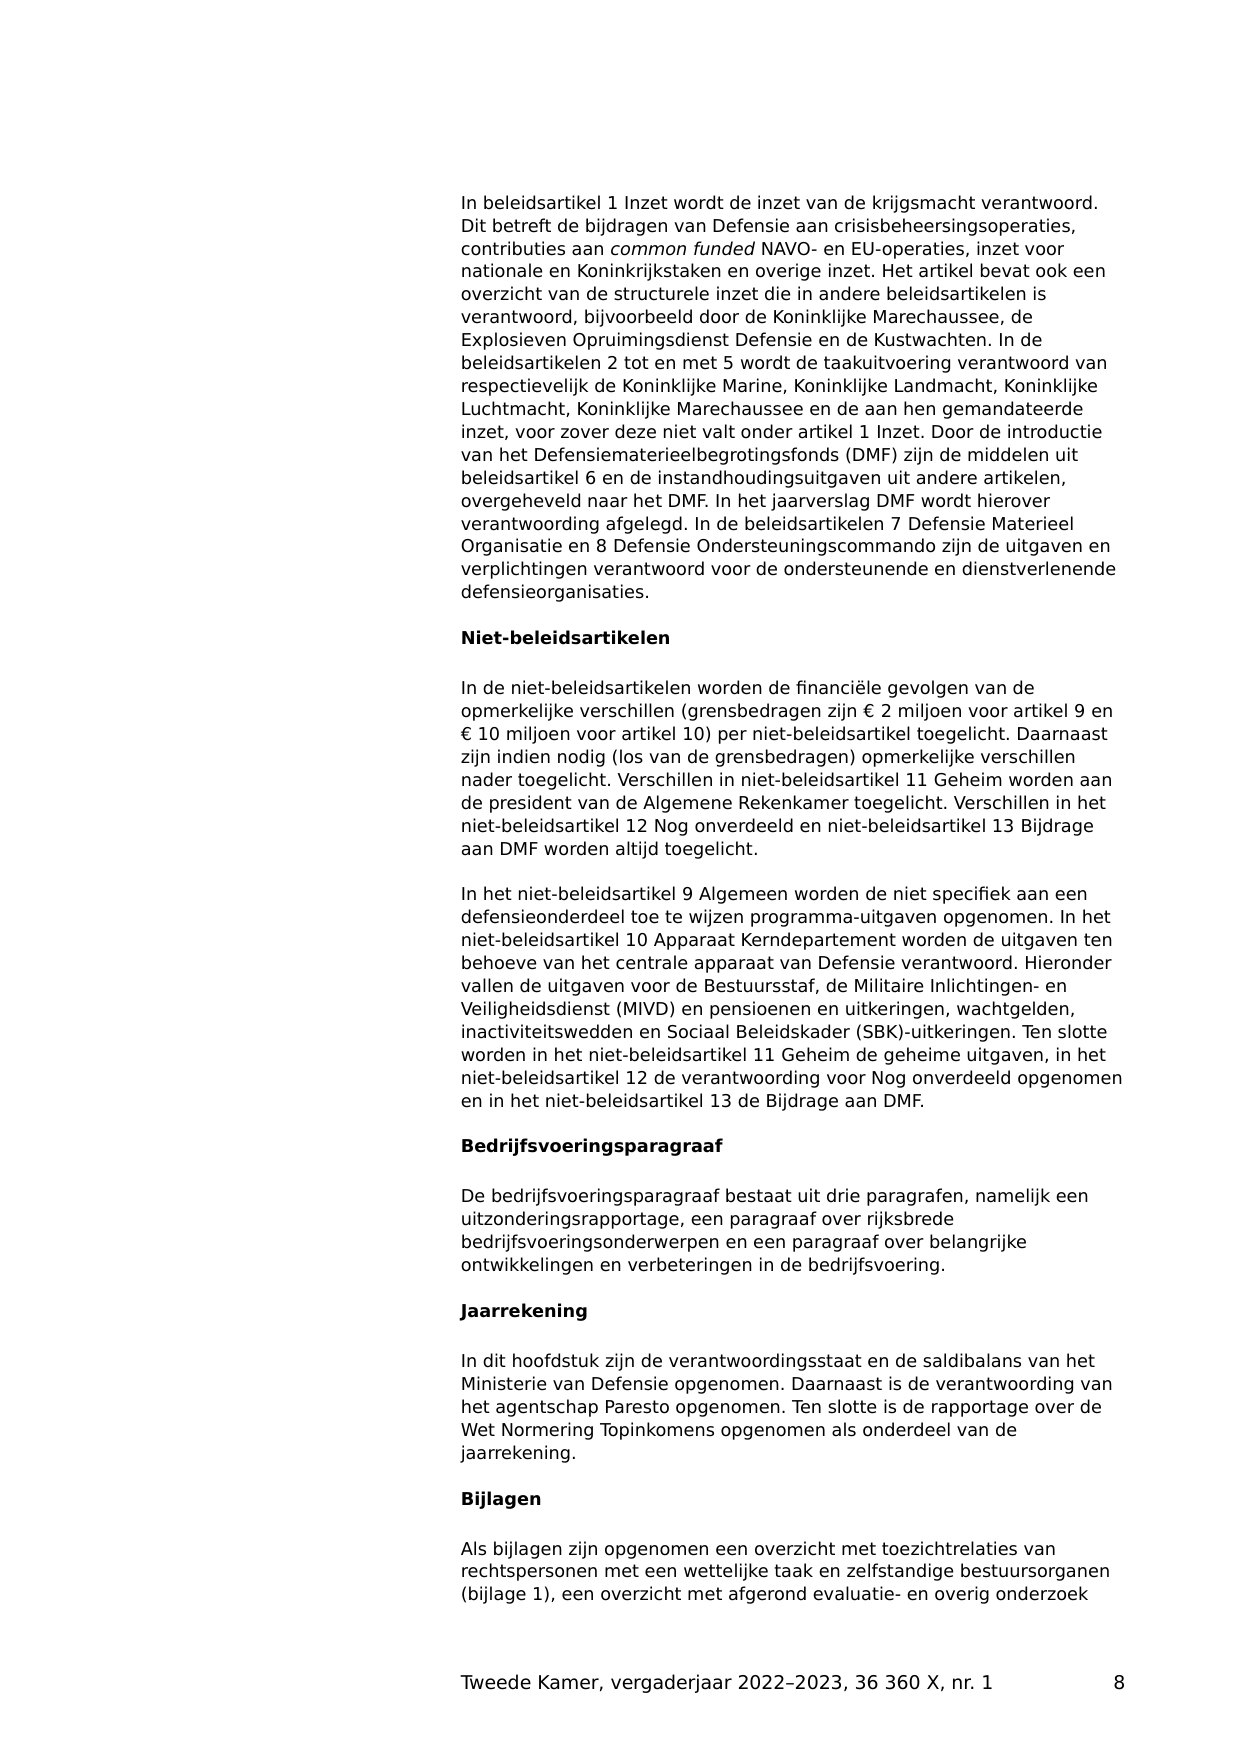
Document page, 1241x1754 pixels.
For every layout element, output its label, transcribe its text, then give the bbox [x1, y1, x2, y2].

text In de niet-beleidsartikelen worden de financiële gevolgen van de opmerkelijke verschillen (grensbedragen zijn € 2 miljoen voor artikel 9 en € 10 miljoen voor artikel 10) per niet-beleidsartikel toegelicht. Daarnaast zijn indien nodig (los van de grensbedragen) opmerkelijke verschillen nader toegelicht. Verschillen in niet-beleidsartikel 11 Geheim worden aan de president van de Algemene Rekenkamer toegelicht. Verschillen in het niet-beleidsartikel 12 Nog onverdeeld en niet-beleidsartikel 13 Bijdrage aan DMF worden altijd toegelicht. [461, 676, 1125, 859]
text In het niet-beleidsartikel 9 Algemeen worden de niet specifiek aan een defensieonderdeel toe te wijzen programma-uitgaven opgenomen. In het niet-beleidsartikel 10 Apparaat Kerndepartement worden de uitgaven ten behoeve van het centrale apparaat van Defensie verantwoord. Hieronder vallen de uitgaven voor de Bestuursstaf, de Militaire Inlichtingen- en Veiligheidsdienst (MIVD) en pensioenen en uitkeringen, wachtgelden, inactiviteitswedden en Sociaal Beleidskader (SBK)-uitkeringen. Ten slotte worden in het niet-beleidsartikel 11 Geheim de geheime uitgaven, in het niet-beleidsartikel 12 de verantwoording voor Nog onverdeeld opgenomen en in het niet-beleidsartikel 13 de Bijdrage aan DMF. [461, 882, 1125, 1112]
text Niet-beleidsartikelen [461, 626, 1125, 649]
text Bijlagen [461, 1487, 1125, 1509]
text In beleidsartikel 1 Inzet wordt de inzet van de krijgsmacht verantwoord. Dit betreft de bijdragen van Defensie aan crisisbeheersingsoperaties, contributies aan common funded NAVO- en EU-operaties, inzet voor nationale en Koninkrijkstaken en overige inzet. Het artikel bevat ook een overzicht van de structurele inzet die in andere beleidsartikelen is verantwoord, bijvoorbeeld door de Koninklijke Marechaussee, de Explosieven Opruimingsdienst Defensie en de Kustwachten. In de beleidsartikelen 2 tot en met 5 wordt de taakuitvoering verantwoord van respectievelijk de Koninklijke Marine, Koninklijke Landmacht, Koninklijke Luchtmacht, Koninklijke Marechaussee en de aan hen gemandateerde inzet, voor zover deze niet valt onder artikel 1 Inzet. Door de introductie van het Defensiematerieelbegrotingsfonds (DMF) zijn de middelen uit beleidsartikel 6 en de instandhoudingsuitgaven uit andere artikelen, overgeheveld naar het DMF. In het jaarverslag DMF wordt hierover verantwoording afgelegd. In de beleidsartikelen 7 Defensie Materieel Organisatie en 8 Defensie Ondersteuningscommando zijn de uitgaven en verplichtingen verantwoord voor de ondersteunende en dienstverlenende defensieorganisaties. [461, 191, 1125, 603]
text De bedrijfsvoeringsparagraaf bestaat uit drie paragrafen, namelijk een uitzonderingsrapportage, een paragraaf over rijksbrede bedrijfsvoeringsonderwerpen en een paragraaf over belangrijke ontwikkelingen en verbeteringen in de bedrijfsvoering. [461, 1184, 1125, 1276]
text Jaarrekening [461, 1299, 1125, 1322]
text Als bijlagen zijn opgenomen een overzicht met toezichtrelaties van rechtspersonen met een wettelijke taak en zelfstandige bestuursorganen (bijlage 1), een overzicht met afgerond evaluatie- en overig onderzoek [461, 1537, 1125, 1605]
text Bedrijfsvoeringsparagraaf [461, 1134, 1125, 1157]
text In dit hoofdstuk zijn de verantwoordingsstaat en de saldibalans van het Ministerie van Defensie opgenomen. Daarnaast is de verantwoording van het agentschap Paresto opgenomen. Ten slotte is de rapportage over de Wet Normering Topinkomens opgenomen als onderdeel van de jaarrekening. [461, 1349, 1125, 1464]
